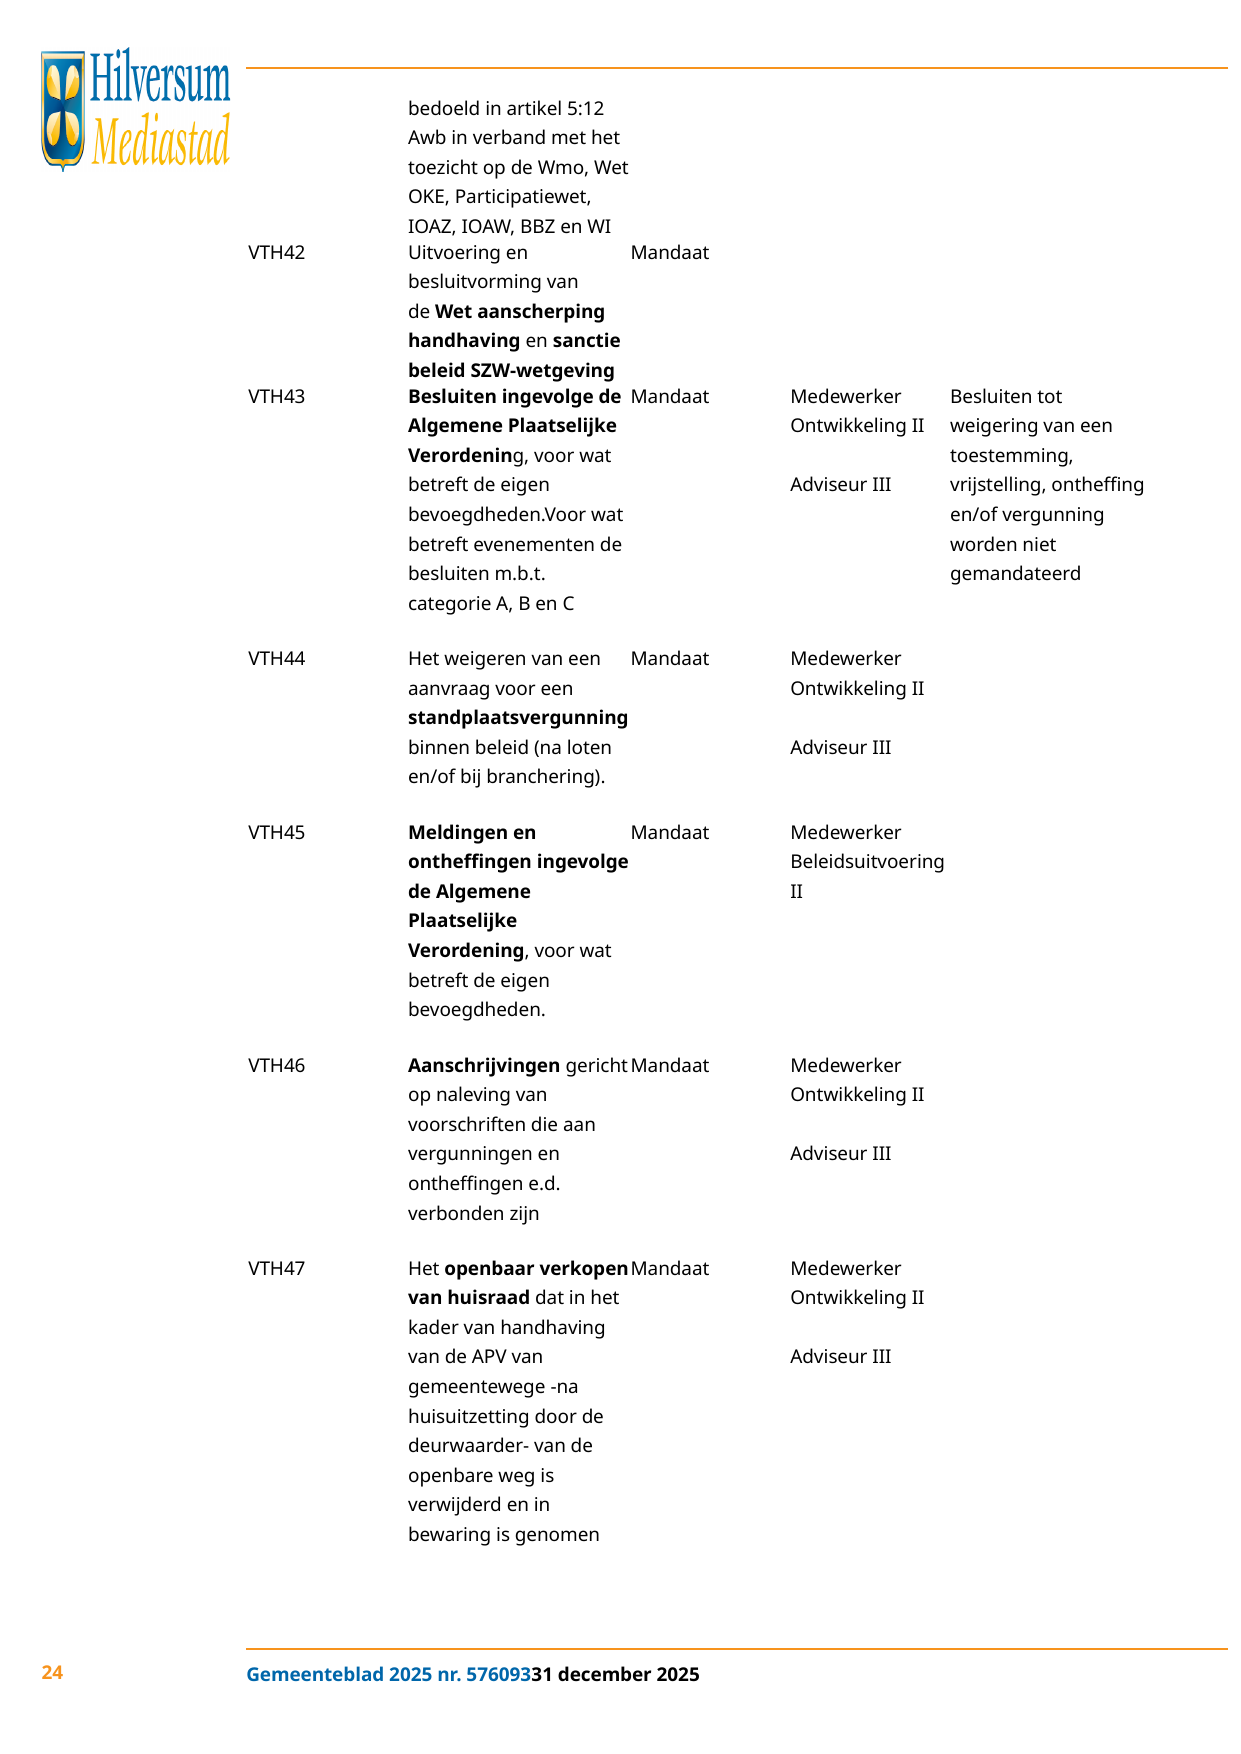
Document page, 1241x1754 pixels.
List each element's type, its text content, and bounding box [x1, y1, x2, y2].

table_cell Medewerker Ontwikkeling II Adviseur III [790, 383, 950, 645]
table_cell Mandaat [630, 383, 790, 645]
table_cell [790, 95, 950, 239]
table_cell VTH46 [248, 1052, 408, 1255]
table_cell Medewerker Ontwikkeling II Adviseur III [790, 645, 950, 819]
table_cell [950, 1052, 1152, 1255]
table_cell Mandaat [630, 239, 790, 383]
table_cell Medewerker Ontwikkeling II Adviseur III [790, 1255, 950, 1577]
table_cell VTH47 [248, 1255, 408, 1577]
table_cell Besluiten ingevolge de Algemene Plaatselijke Verordening, voor wat betreft de eigen bevoegdheden.Voor wat betreft evenementen de besluiten m.b.t. categorie A, B en C [408, 383, 630, 645]
table_cell Besluiten tot weigering van een toestemming, vrijstelling, ontheffing en/of vergunning worden niet gemandateerd [950, 383, 1152, 645]
table_cell Medewerker Ontwikkeling II Adviseur III [790, 1052, 950, 1255]
table_cell Meldingen en ontheffingen ingevolge de Algemene Plaatselijke Verordening, voor wat betreft de eigen bevoegdheden. [408, 819, 630, 1052]
table_cell bedoeld in artikel 5:12 Awb in verband met het toezicht op de Wmo, Wet OKE, Participatiewet, IOAZ, IOAW, BBZ en WI [408, 95, 630, 239]
table_cell Aanschrijvingen gericht op naleving van voorschriften die aan vergunningen en ontheffingen e.d. verbonden zijn [408, 1052, 630, 1255]
picture [41, 47, 231, 172]
table_cell VTH44 [248, 645, 408, 819]
table_cell [950, 645, 1152, 819]
table_cell Medewerker Beleidsuitvoering II [790, 819, 950, 1052]
table_cell Mandaat [630, 645, 790, 819]
table_cell Mandaat [630, 1255, 790, 1577]
table_cell Het weigeren van een aanvraag voor een standplaatsvergunning binnen beleid (na loten en/of bij branchering). [408, 645, 630, 819]
table_cell [950, 95, 1152, 239]
table_cell [630, 95, 790, 239]
table_cell Het openbaar verkopen van huisraad dat in het kader van handhaving van de APV van gemeentewege -na huisuitzetting door de deurwaarder- van de openbare weg is verwijderd en in bewaring is genomen [408, 1255, 630, 1577]
table_cell VTH45 [248, 819, 408, 1052]
table_cell Uitvoering en besluitvorming van de Wet aanscherping handhaving en sanctiebeleid SZW-wetgeving [408, 239, 630, 383]
table_cell [950, 819, 1152, 1052]
table_cell [790, 239, 950, 383]
table_cell [248, 95, 408, 239]
table_cell VTH42 [248, 239, 408, 383]
table_cell Mandaat [630, 1052, 790, 1255]
table_cell [950, 1255, 1152, 1577]
table_cell [950, 239, 1152, 383]
table_cell VTH43 [248, 383, 408, 645]
table_cell Mandaat [630, 819, 790, 1052]
